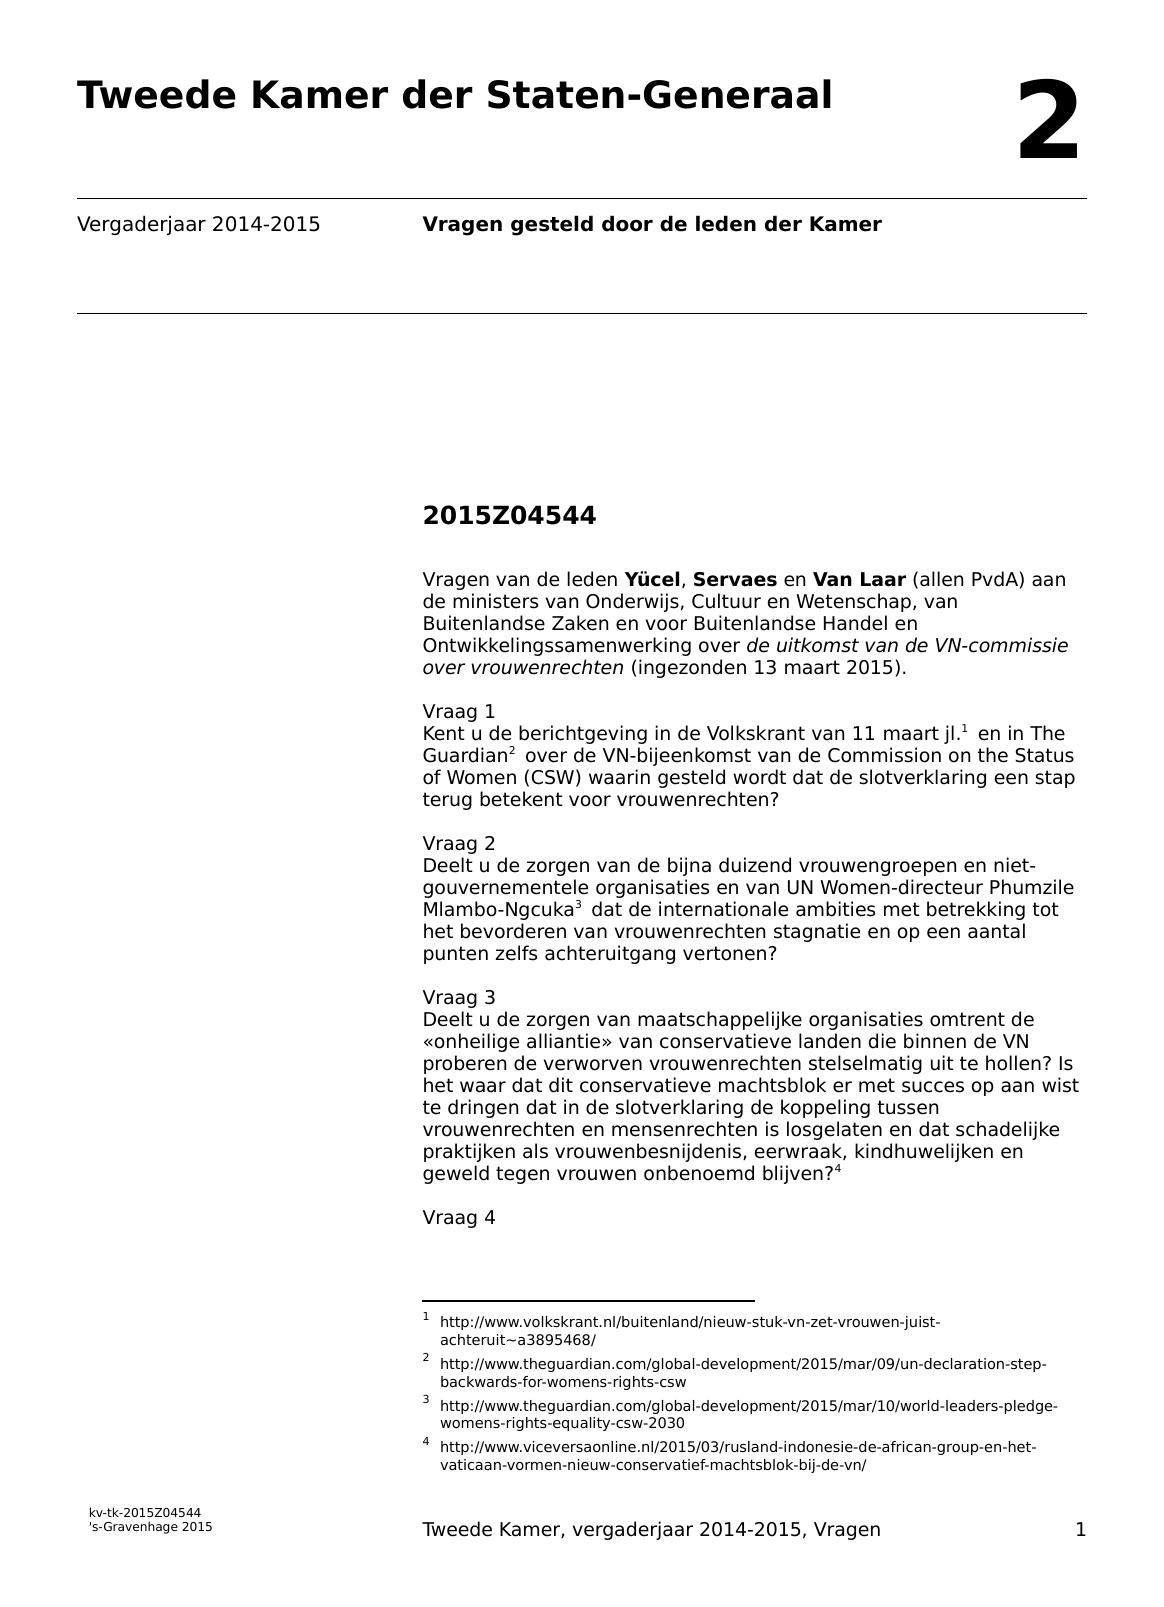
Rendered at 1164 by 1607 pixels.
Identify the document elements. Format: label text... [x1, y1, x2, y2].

table_cell Vergaderjaar 2014-2015 [77, 199, 422, 313]
text Vraag 3 [422, 987, 1087, 1009]
text Kent u de berichtgeving in de Volkskrant van 11 maart jl. en in The Guardian over de VN-bijeenkomst van de Commission on the Status of Women (CSW) waarin gesteld wordt dat de slotverklaring een stap terug betekent voor vrouwenrechten? [422, 723, 1087, 811]
text http://www.volkskrant.nl/buitenland/nieuw-stuk-vn-zet-vrouwen-juist-achteruit~a3895468/ [422, 1310, 1087, 1349]
text Deelt u de zorgen van maatschappelijke organisaties omtrent de «onheilige alliantie» van conservatieve landen die binnen de VN proberen de verworven vrouwenrechten stelselmatig uit te hollen? Is het waar dat dit conservatieve machtsblok er met succes op aan wist te dringen dat in de slotverklaring de koppeling tussen vrouwenrechten en mensenrechten is losgelaten en dat schadelijke praktijken als vrouwenbesnijdenis, eerwraak, kindhuwelijken en geweld tegen vrouwen onbenoemd blijven? [422, 1009, 1087, 1185]
table_header Tweede Kamer der Staten-Generaal [77, 59, 886, 198]
table_cell Vragen gesteld door de leden der Kamer [422, 199, 1087, 313]
text Vragen van de leden Yücel, Servaes en Van Laar (allen PvdA) aan de ministers van Onderwijs, Cultuur en Wetenschap, van Buitenlandse Zaken en voor Buitenlandse Handel en Ontwikkelingssamenwerking over de uitkomst van de VN-commissie over vrouwenrechten (ingezonden 13 maart 2015). [422, 569, 1087, 679]
text Vraag 2 [422, 833, 1087, 855]
text kv-tk-2015Z04544 [88, 1506, 323, 1520]
text Vraag 1 [422, 701, 1087, 723]
text Vraag 4 [422, 1207, 1087, 1229]
text http://www.theguardian.com/global-development/2015/mar/10/world-leaders-pledge-womens-rights-equality-csw-2030 [422, 1393, 1087, 1432]
table_header 2 [886, 59, 1087, 198]
text http://www.viceversaonline.nl/2015/03/rusland-indonesie-de-african-group-en-het-vaticaan-vormen-nieuw-conservatief-machtsblok-bij-de-vn/ [422, 1435, 1087, 1474]
text http://www.theguardian.com/global-development/2015/mar/09/un-declaration-step-backwards-for-womens-rights-csw [422, 1352, 1087, 1391]
text Deelt u de zorgen van de bijna duizend vrouwengroepen en niet-gouvernementele organisaties en van UN Women-directeur Phumzile Mlambo-Ngcuka dat de internationale ambities met betrekking tot het bevorderen van vrouwenrechten stagnatie en op een aantal punten zelfs achteruitgang vertonen? [422, 855, 1087, 965]
text 's-Gravenhage 2015 [88, 1520, 323, 1534]
text 2015Z04544 [422, 501, 1087, 531]
